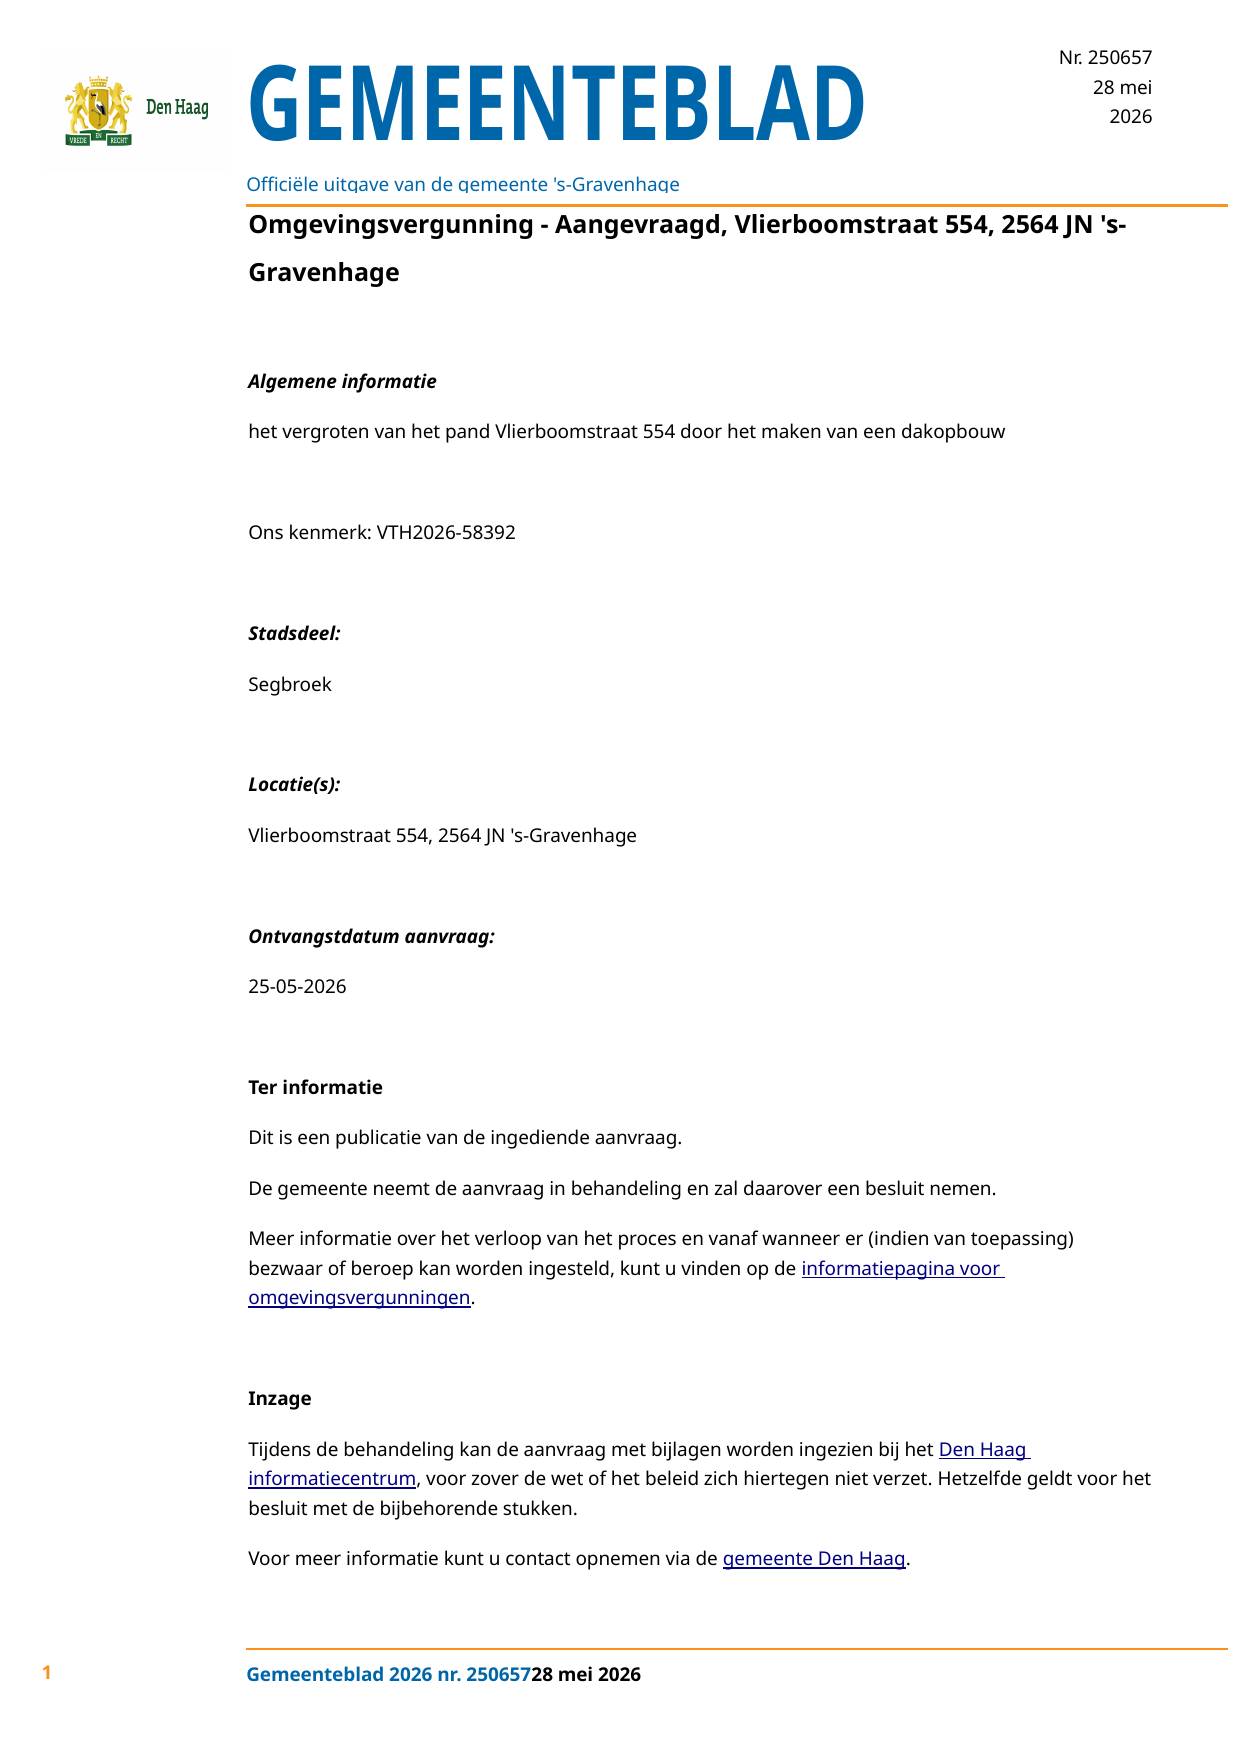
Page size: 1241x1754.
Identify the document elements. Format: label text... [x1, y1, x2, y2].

text Inzage [248, 1385, 1152, 1411]
text Ons kenmerk: VTH2026-58392 [248, 519, 1152, 545]
text 25-05-2026 [248, 973, 1152, 999]
text Vlierboomstraat 554, 2564 JN 's-Gravenhage [248, 822, 1152, 848]
text het vergroten van het pand Vlierboomstraat 554 door het maken van een dakopbouw [248, 419, 1152, 444]
text Ter informatie [248, 1074, 1152, 1100]
text Dit is een publicatie van de ingediende aanvraag. [248, 1124, 1152, 1150]
text Voor meer informatie kunt u contact opnemen via de gemeente Den Haag. [248, 1545, 1152, 1571]
text Segbroek [248, 671, 1152, 697]
picture [41, 47, 231, 172]
text Algemene informatie [248, 368, 1152, 394]
text Meer informatie over het verloop van het proces en vanaf wanneer er (indien van toepassing) bezwaar of beroep kan worden ingesteld, kunt u vinden op de informatiepagina voor omgevingsvergunningen. [248, 1225, 1152, 1310]
text Locatie(s): [248, 772, 1152, 797]
text Tijdens de behandeling kan de aanvraag met bijlagen worden ingezien bij het Den Haag informatiecentrum, voor zover de wet of het beleid zich hiertegen niet verzet. Hetzelfde geldt voor het besluit met de bijbehorende stukken. [248, 1436, 1152, 1521]
text De gemeente neemt de aanvraag in behandeling en zal daarover een besluit nemen. [248, 1175, 1152, 1201]
text Ontvangstdatum aanvraag: [248, 923, 1152, 949]
text Stadsdeel: [248, 620, 1152, 646]
text Omgevingsvergunning - Aangevraagd, Vlierboomstraat 554, 2564 JN 's-Gravenhage [248, 207, 1152, 288]
